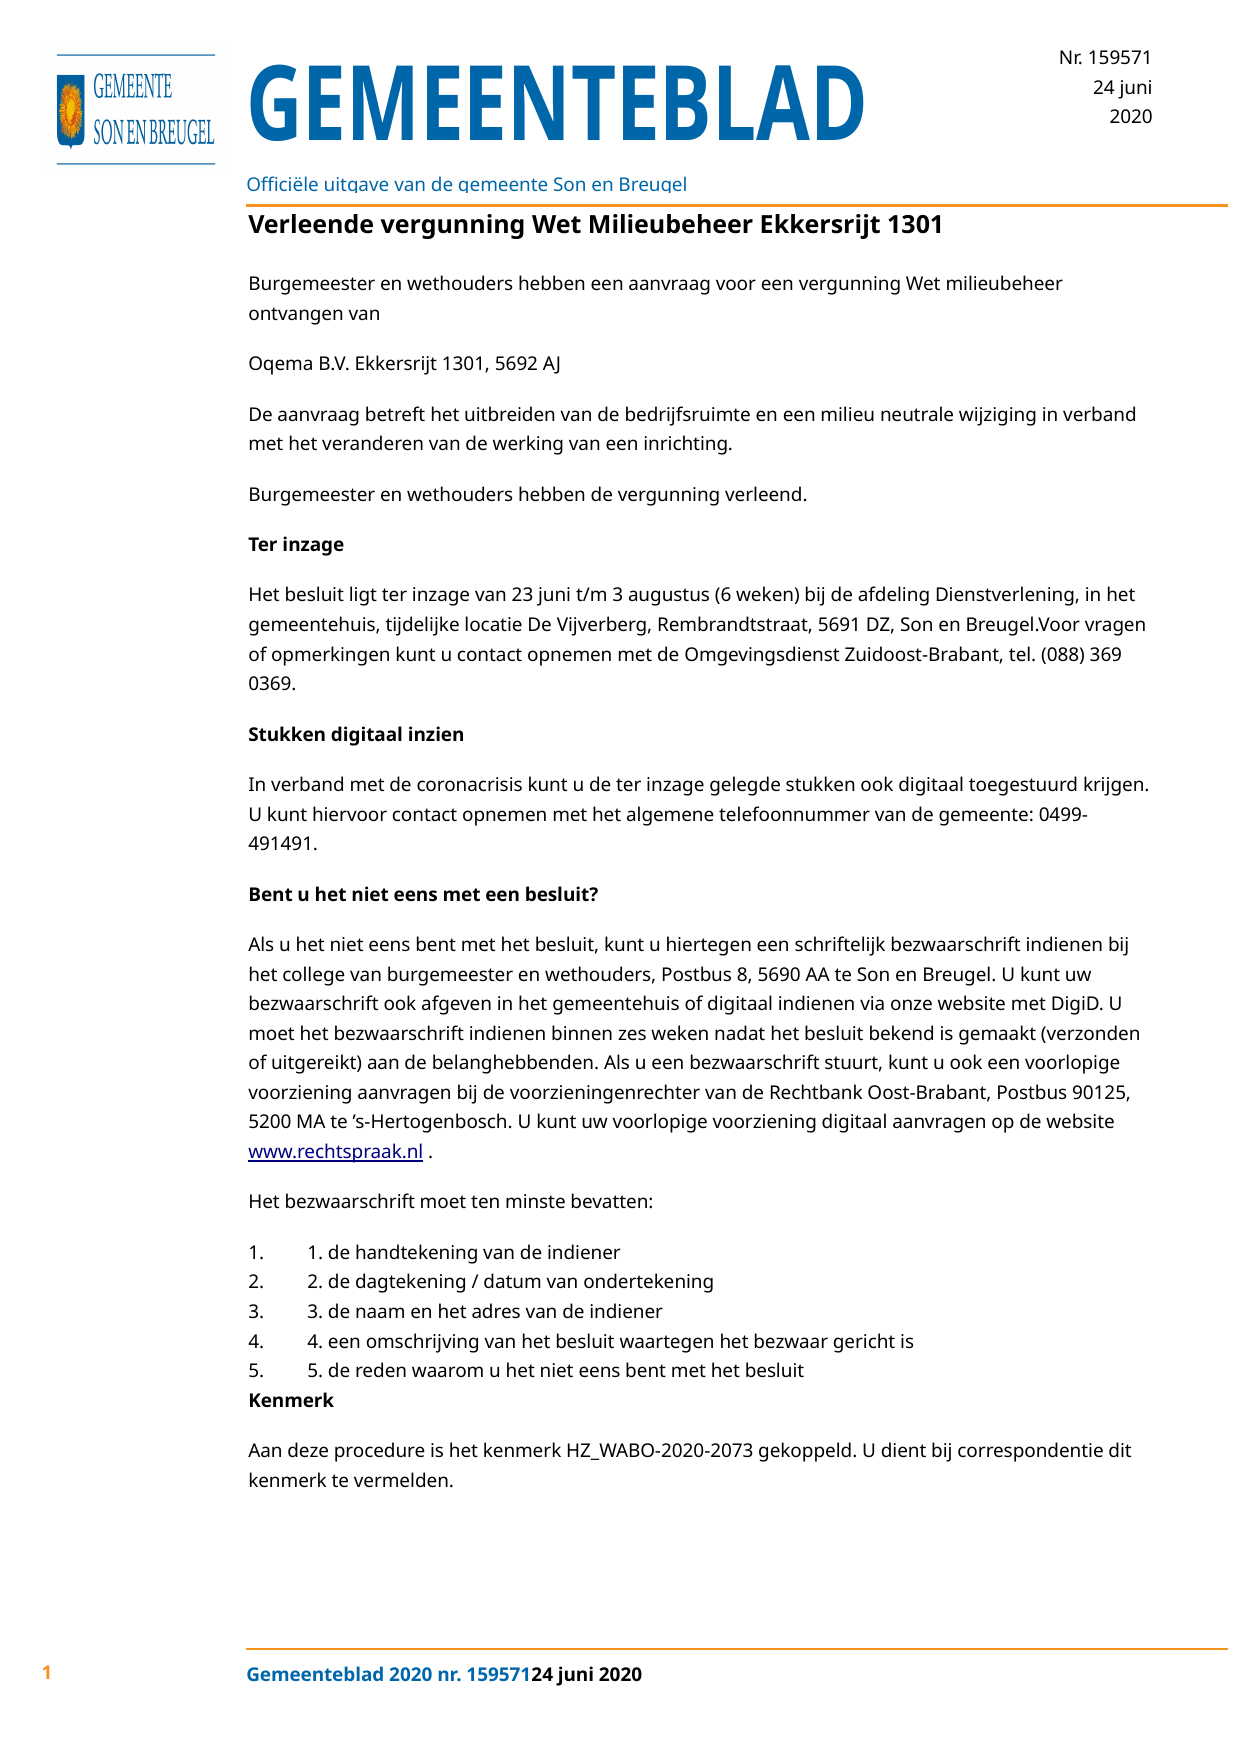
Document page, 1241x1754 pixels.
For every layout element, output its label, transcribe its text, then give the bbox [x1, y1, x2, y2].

text Als u het niet eens bent met het besluit, kunt u hiertegen een schriftelijk bezwaarschrift indienen bij het college van burgemeester en wethouders, Postbus 8, 5690 AA te Son en Breugel. U kunt uw bezwaarschrift ook afgeven in het gemeentehuis of digitaal indienen via onze website met DigiD. U moet het bezwaarschrift indienen binnen zes weken nadat het besluit bekend is gemaakt (verzonden of uitgereikt) aan de belanghebbenden. Als u een bezwaarschrift stuurt, kunt u ook een voorlopige voorziening aanvragen bij de voorzieningenrechter van de Rechtbank Oost-Brabant, Postbus 90125, 5200 MA te ’s-Hertogenbosch. U kunt uw voorlopige voorziening digitaal aanvragen op de website www.rechtspraak.nl . [248, 931, 1152, 1164]
list 3. de naam en het adres van de indiener [248, 1298, 1152, 1324]
text Kenmerk [248, 1387, 1152, 1413]
text Het bezwaarschrift moet ten minste bevatten: [248, 1189, 1152, 1214]
text In verband met de coronacrisis kunt u de ter inzage gelegde stukken ook digitaal toegestuurd krijgen. U kunt hiervoor contact opnemen met het algemene telefoonnummer van de gemeente: 0499-491491. [248, 771, 1152, 856]
list 2. de dagtekening / datum van ondertekening [248, 1269, 1152, 1294]
text Burgemeester en wethouders hebben de vergunning verleend. [248, 481, 1152, 506]
text Het besluit ligt ter inzage van 23 juni t/m 3 augustus (6 weken) bij de afdeling Dienstverlening, in het gemeentehuis, tijdelijke locatie De Vijverberg, Rembrandtstraat, 5691 DZ, Son en Breugel.Voor vragen of opmerkingen kunt u contact opnemen met de Omgevingsdienst Zuidoost-Brabant, tel. (088) 369 0369. [248, 582, 1152, 696]
text Burgemeester en wethouders hebben een aanvraag voor een vergunning Wet milieubeheer ontvangen van [248, 270, 1152, 326]
text Verleende vergunning Wet Milieubeheer Ekkersrijt 1301 [248, 207, 1152, 241]
text Stukken digitaal inzien [248, 721, 1152, 746]
text De aanvraag betreft het uitbreiden van de bedrijfsruimte en een milieu neutrale wijziging in verband met het veranderen van de werking van een inrichting. [248, 401, 1152, 456]
list 4. een omschrijving van het besluit waartegen het bezwaar gericht is [248, 1328, 1152, 1353]
list 5. de reden waarom u het niet eens bent met het besluit [248, 1357, 1152, 1383]
picture [41, 47, 231, 172]
text Bent u het niet eens met een besluit? [248, 881, 1152, 906]
text Aan deze procedure is het kenmerk HZ_WABO-2020-2073 gekoppeld. U dient bij correspondentie dit kenmerk te vermelden. [248, 1437, 1152, 1493]
list 1. de handtekening van de indiener [248, 1239, 1152, 1265]
text Oqema B.V. Ekkersrijt 1301, 5692 AJ [248, 350, 1152, 376]
text Ter inzage [248, 531, 1152, 557]
